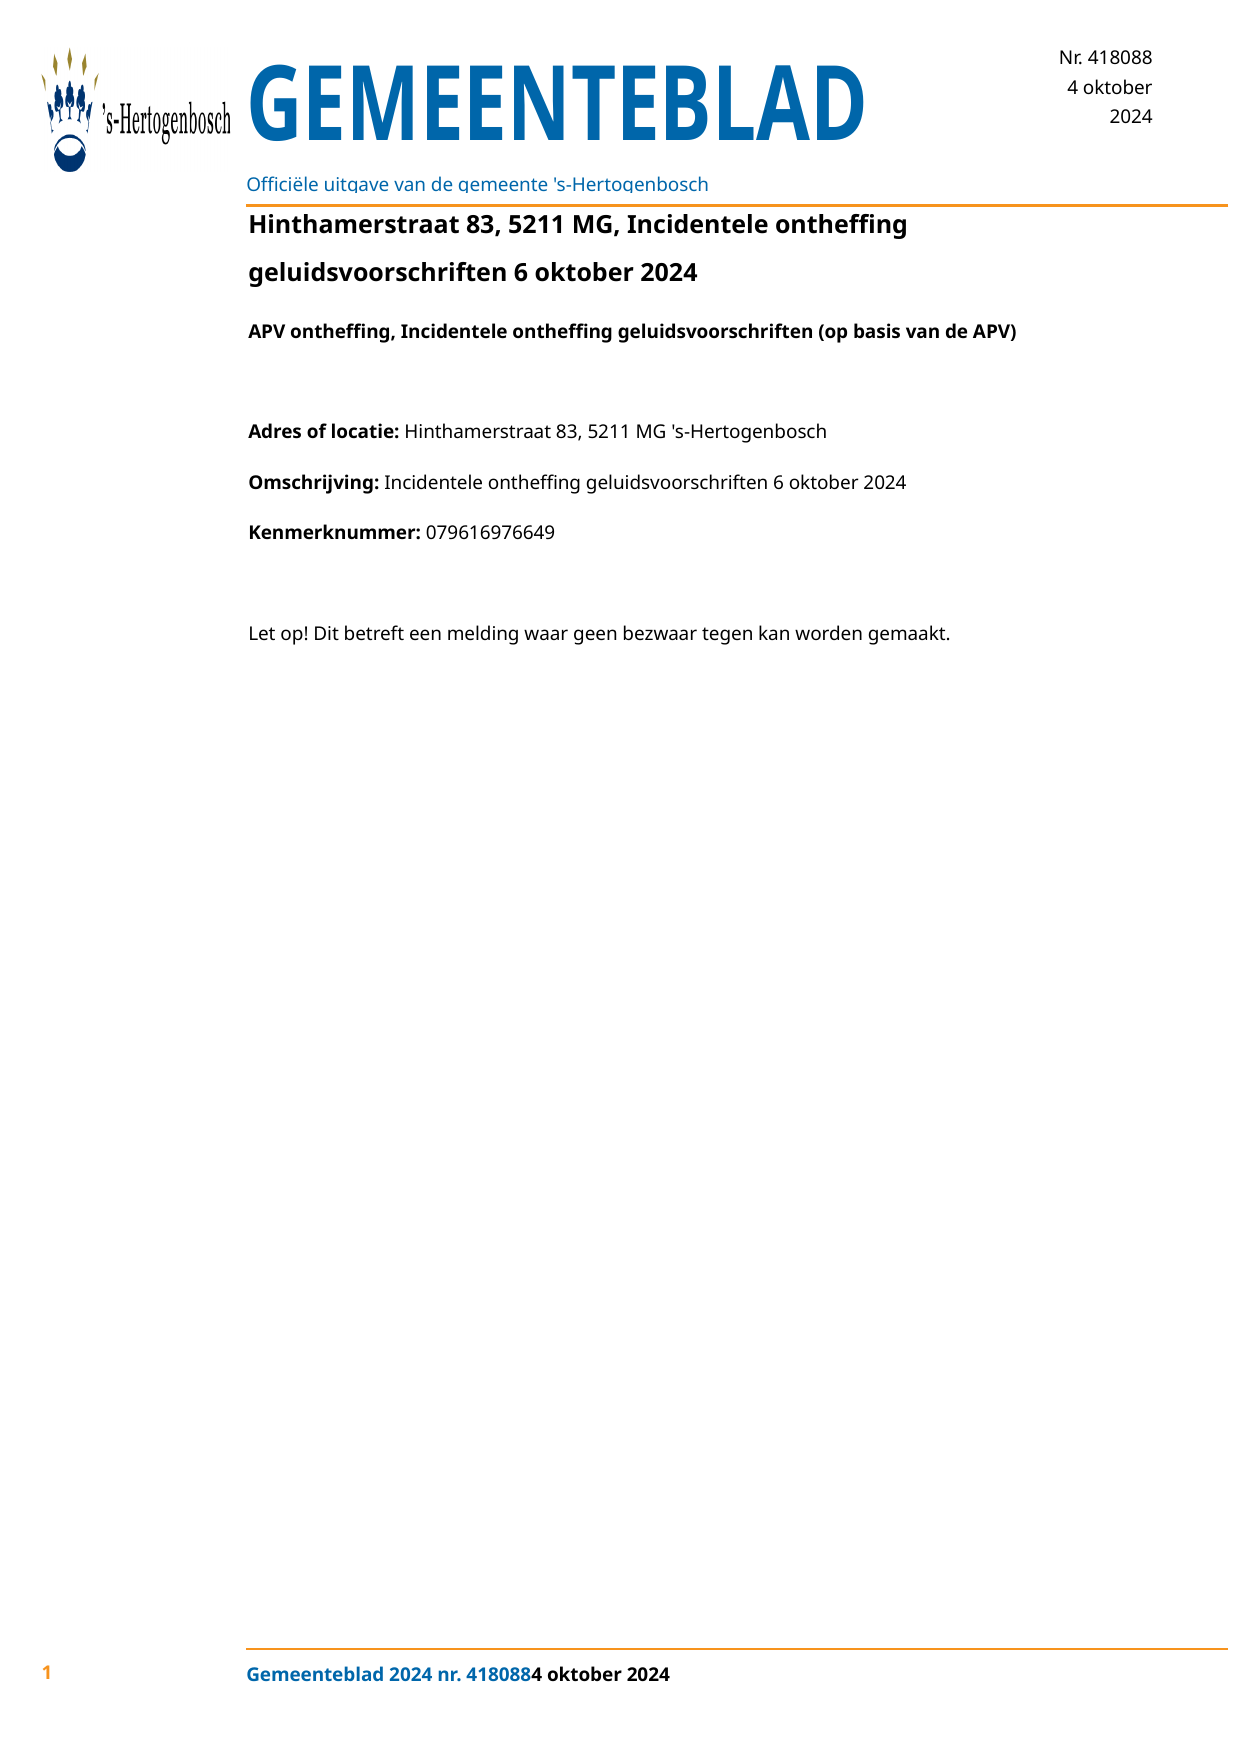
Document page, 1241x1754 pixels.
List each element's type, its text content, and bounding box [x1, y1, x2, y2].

picture [41, 47, 231, 172]
text Hinthamerstraat 83, 5211 MG, Incidentele ontheffing geluidsvoorschriften 6 oktober 2024 [248, 207, 1152, 288]
text Let op! Dit betreft een melding waar geen bezwaar tegen kan worden gemaakt. [248, 620, 1152, 646]
text Kenmerknummer: 079616976649 [248, 519, 1152, 545]
text APV ontheffing, Incidentele ontheffing geluidsvoorschriften (op basis van de APV) [248, 318, 1152, 344]
text Adres of locatie: Hinthamerstraat 83, 5211 MG 's-Hertogenbosch [248, 419, 1152, 444]
text Omschrijving: Incidentele ontheffing geluidsvoorschriften 6 oktober 2024 [248, 469, 1152, 495]
